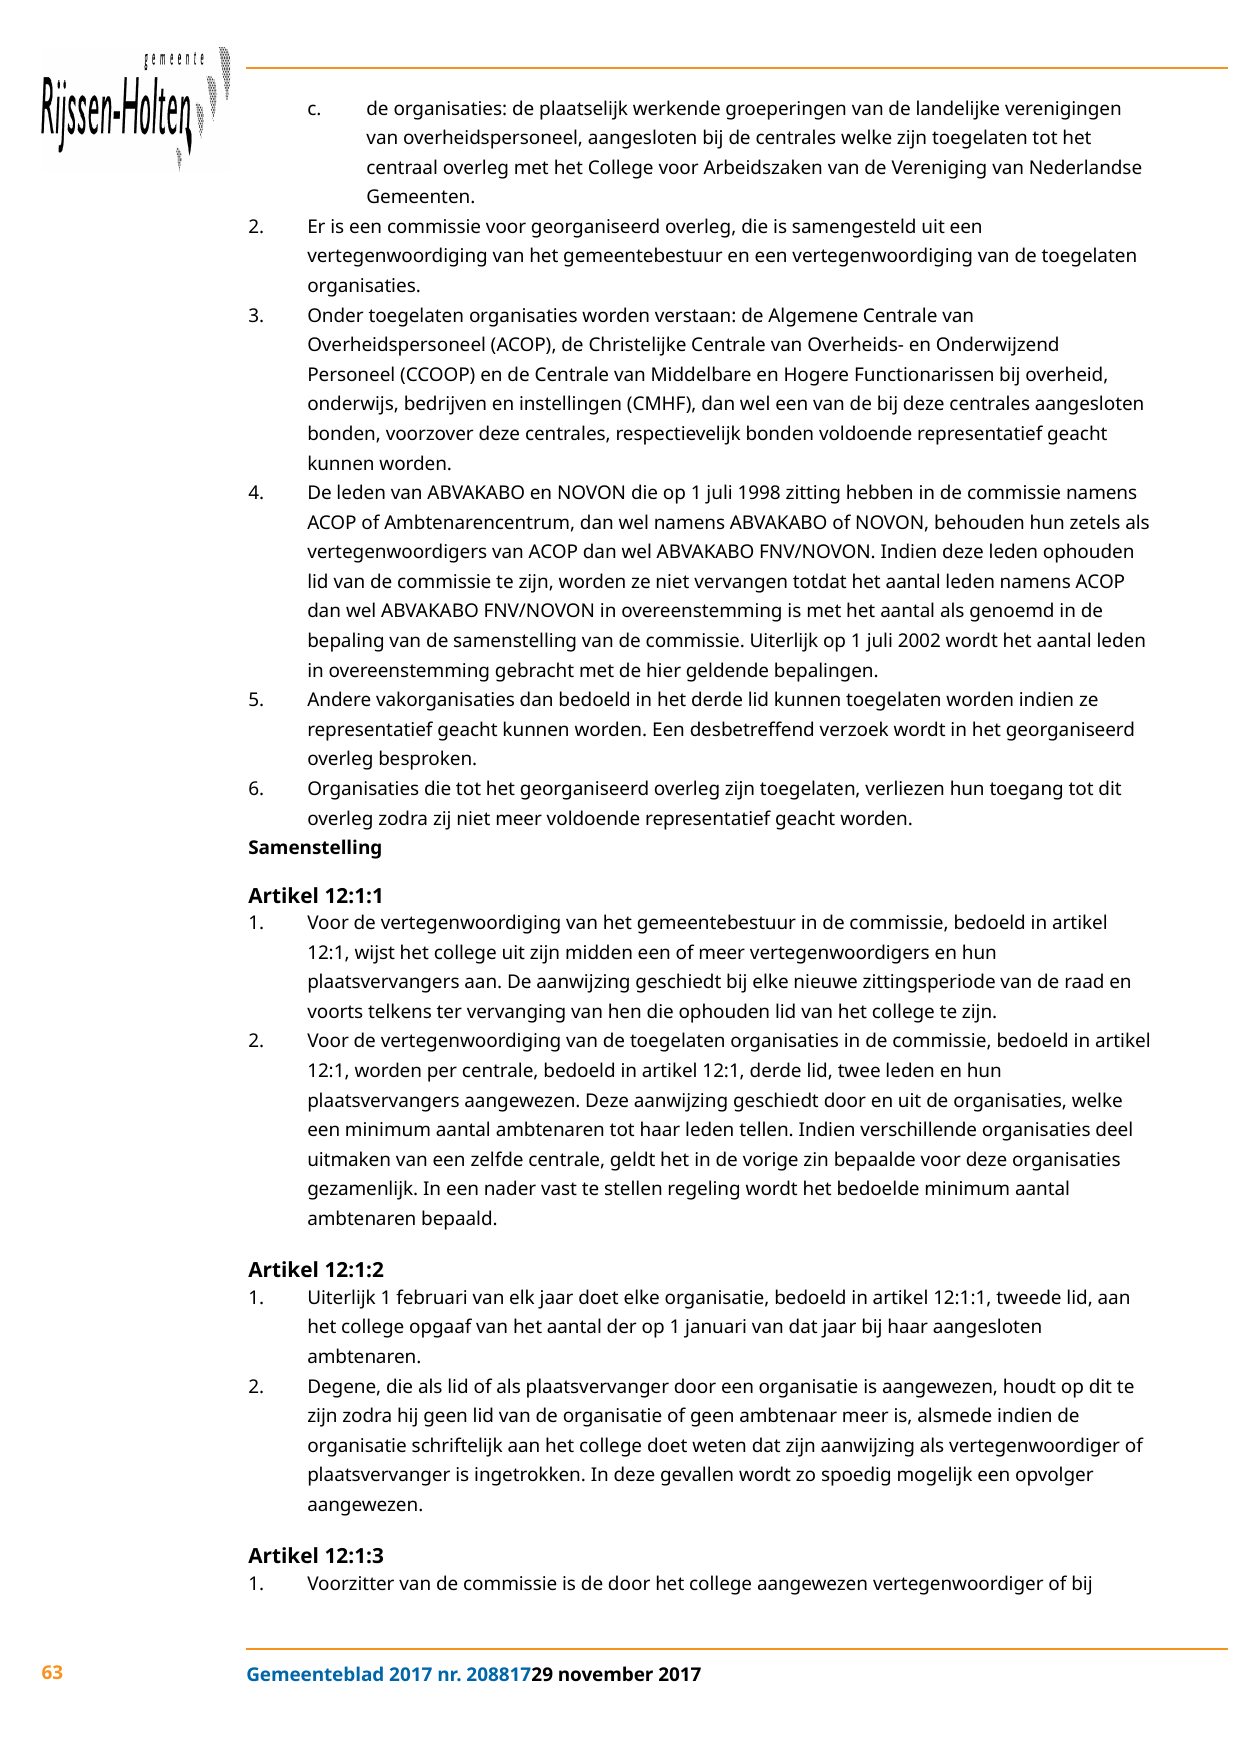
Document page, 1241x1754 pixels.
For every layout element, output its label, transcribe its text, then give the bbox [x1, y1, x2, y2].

list Andere vakorganisaties dan bedoeld in het derde lid kunnen toegelaten worden indien ze representatief geacht kunnen worden. Een desbetreffend verzoek wordt in het georganiseerd overleg besproken. [248, 686, 1152, 771]
list Voorzitter van de commissie is de door het college aangewezen vertegenwoordiger of bij [248, 1570, 1152, 1596]
text Artikel 12:1:1 [248, 881, 1152, 909]
list de organisaties: de plaatselijk werkende groeperingen van de landelijke verenigingen van overheidspersoneel, aangesloten bij de centrales welke zijn toegelaten tot het centraal overleg met het College voor Arbeidszaken van de Vereniging van Nederlandse Gemeenten. [307, 95, 1152, 209]
text Samenstelling [248, 834, 1152, 860]
list Onder toegelaten organisaties worden verstaan: de Algemene Centrale van Overheidspersoneel (ACOP), de Christelijke Centrale van Overheids- en Onderwijzend Personeel (CCOOP) en de Centrale van Middelbare en Hogere Functionarissen bij overheid, onderwijs, bedrijven en instellingen (CMHF), dan wel een van de bij deze centrales aangesloten bonden, voorzover deze centrales, respectievelijk bonden voldoende representatief geacht kunnen worden. [248, 302, 1152, 476]
list Voor de vertegenwoordiging van de toegelaten organisaties in de commissie, bedoeld in artikel 12:1, worden per centrale, bedoeld in artikel 12:1, derde lid, twee leden en hun plaatsvervangers aangewezen. Deze aanwijzing geschiedt door en uit de organisaties, welke een minimum aantal ambtenaren tot haar leden tellen. Indien verschillende organisaties deel uitmaken van een zelfde centrale, geldt het in de vorige zin bepaalde voor deze organisaties gezamenlijk. In een nader vast te stellen regeling wordt het bedoelde minimum aantal ambtenaren bepaald. [248, 1028, 1152, 1231]
list Degene, die als lid of als plaatsvervanger door een organisatie is aangewezen, houdt op dit te zijn zodra hij geen lid van de organisatie of geen ambtenaar meer is, alsmede indien de organisatie schriftelijk aan het college doet weten dat zijn aanwijzing als vertegenwoordiger of plaatsvervanger is ingetrokken. In deze gevallen wordt zo spoedig mogelijk een opvolger aangewezen. [248, 1373, 1152, 1517]
text Artikel 12:1:2 [248, 1256, 1152, 1284]
list De leden van ABVAKABO en NOVON die op 1 juli 1998 zitting hebben in de commissie namens ACOP of Ambtenarencentrum, dan wel namens ABVAKABO of NOVON, behouden hun zetels als vertegenwoordigers van ACOP dan wel ABVAKABO FNV/NOVON. Indien deze leden ophouden lid van de commissie te zijn, worden ze niet vervangen totdat het aantal leden namens ACOP dan wel ABVAKABO FNV/NOVON in overeenstemming is met het aantal als genoemd in de bepaling van de samenstelling van de commissie. Uiterlijk op 1 juli 2002 wordt het aantal leden in overeenstemming gebracht met de hier geldende bepalingen. [248, 479, 1152, 683]
list Voor de vertegenwoordiging van het gemeentebestuur in de commissie, bedoeld in artikel 12:1, wijst het college uit zijn midden een of meer vertegenwoordigers en hun plaatsvervangers aan. De aanwijzing geschiedt bij elke nieuwe zittingsperiode van de raad en voorts telkens ter vervanging van hen die ophouden lid van het college te zijn. [248, 909, 1152, 1024]
list Er is een commissie voor georganiseerd overleg, die is samengesteld uit een vertegenwoordiging van het gemeentebestuur en een vertegenwoordiging van de toegelaten organisaties. [248, 213, 1152, 298]
list Uiterlijk 1 februari van elk jaar doet elke organisatie, bedoeld in artikel 12:1:1, tweede lid, aan het college opgaaf van het aantal der op 1 januari van dat jaar bij haar aangesloten ambtenaren. [248, 1284, 1152, 1369]
list Organisaties die tot het georganiseerd overleg zijn toegelaten, verliezen hun toegang tot dit overleg zodra zij niet meer voldoende representatief geacht worden. [248, 775, 1152, 831]
picture [41, 47, 231, 172]
text Artikel 12:1:3 [248, 1542, 1152, 1570]
